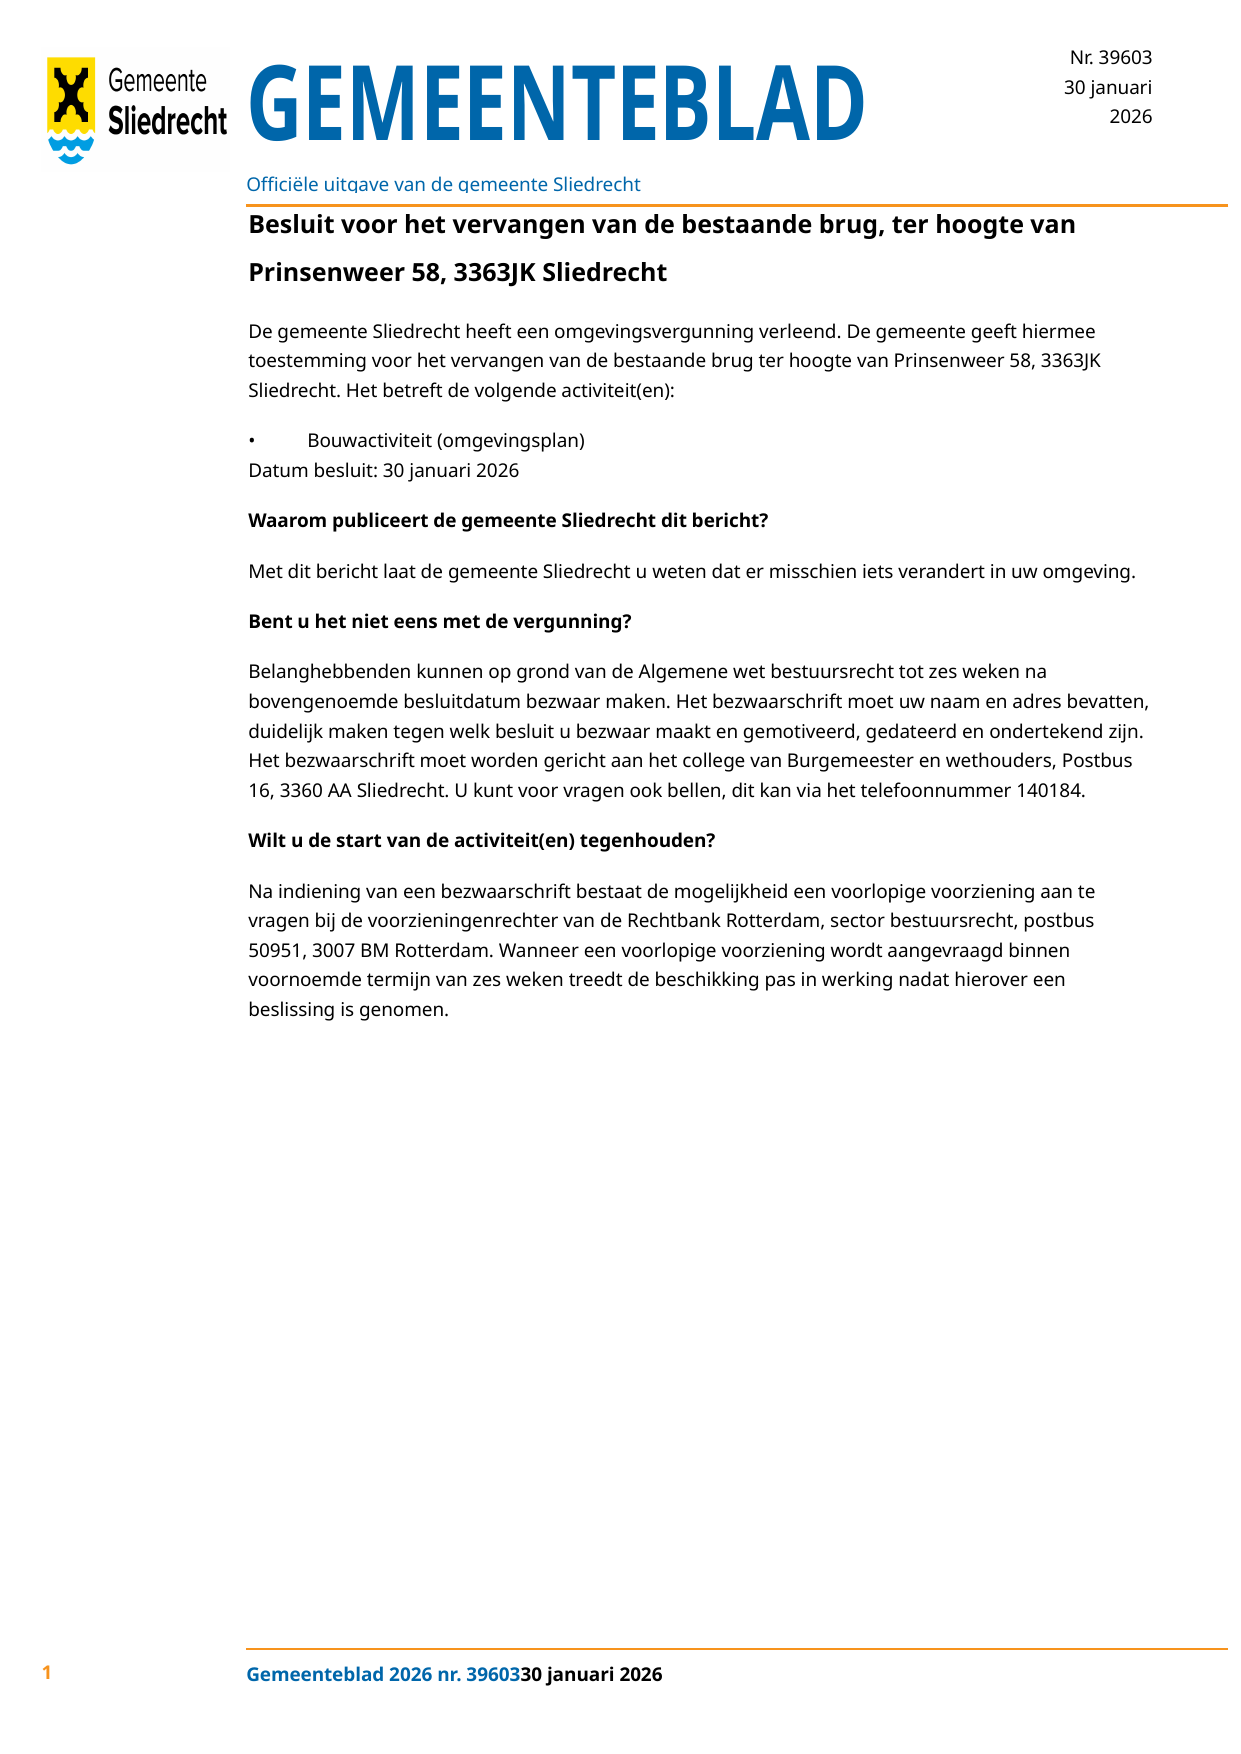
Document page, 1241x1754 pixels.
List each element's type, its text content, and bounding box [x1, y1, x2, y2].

text Waarom publiceert de gemeente Sliedrecht dit bericht? [248, 507, 1152, 533]
text Wilt u de start van de activiteit(en) tegenhouden? [248, 827, 1152, 853]
text Besluit voor het vervangen van de bestaande brug, ter hoogte van Prinsenweer 58, 3363JK Sliedrecht [248, 207, 1152, 288]
text Na indiening van een bezwaarschrift bestaat de mogelijkheid een voorlopige voorziening aan te vragen bij de voorzieningenrechter van de Rechtbank Rotterdam, sector bestuursrecht, postbus 50951, 3007 BM Rotterdam. Wanneer een voorlopige voorziening wordt aangevraagd binnen voornoemde termijn van zes weken treedt de beschikking pas in werking nadat hierover een beslissing is genomen. [248, 878, 1152, 1022]
text De gemeente Sliedrecht heeft een omgevingsvergunning verleend. De gemeente geeft hiermee toestemming voor het vervangen van de bestaande brug ter hoogte van Prinsenweer 58, 3363JK Sliedrecht. Het betreft de volgende activiteit(en): [248, 318, 1152, 403]
text Met dit bericht laat de gemeente Sliedrecht u weten dat er misschien iets verandert in uw omgeving. [248, 558, 1152, 584]
list Bouwactiviteit (omgevingsplan) [248, 427, 1152, 453]
text Bent u het niet eens met de vergunning? [248, 608, 1152, 634]
text Datum besluit: 30 januari 2026 [248, 457, 1152, 483]
text Belanghebbenden kunnen op grond van de Algemene wet bestuursrecht tot zes weken na bovengenoemde besluitdatum bezwaar maken. Het bezwaarschrift moet uw naam en adres bevatten, duidelijk maken tegen welk besluit u bezwaar maakt en gemotiveerd, gedateerd en ondertekend zijn. Het bezwaarschrift moet worden gericht aan het college van Burgemeester en wethouders, Postbus 16, 3360 AA Sliedrecht. U kunt voor vragen ook bellen, dit kan via het telefoonnummer 140184. [248, 659, 1152, 803]
picture [41, 47, 231, 172]
